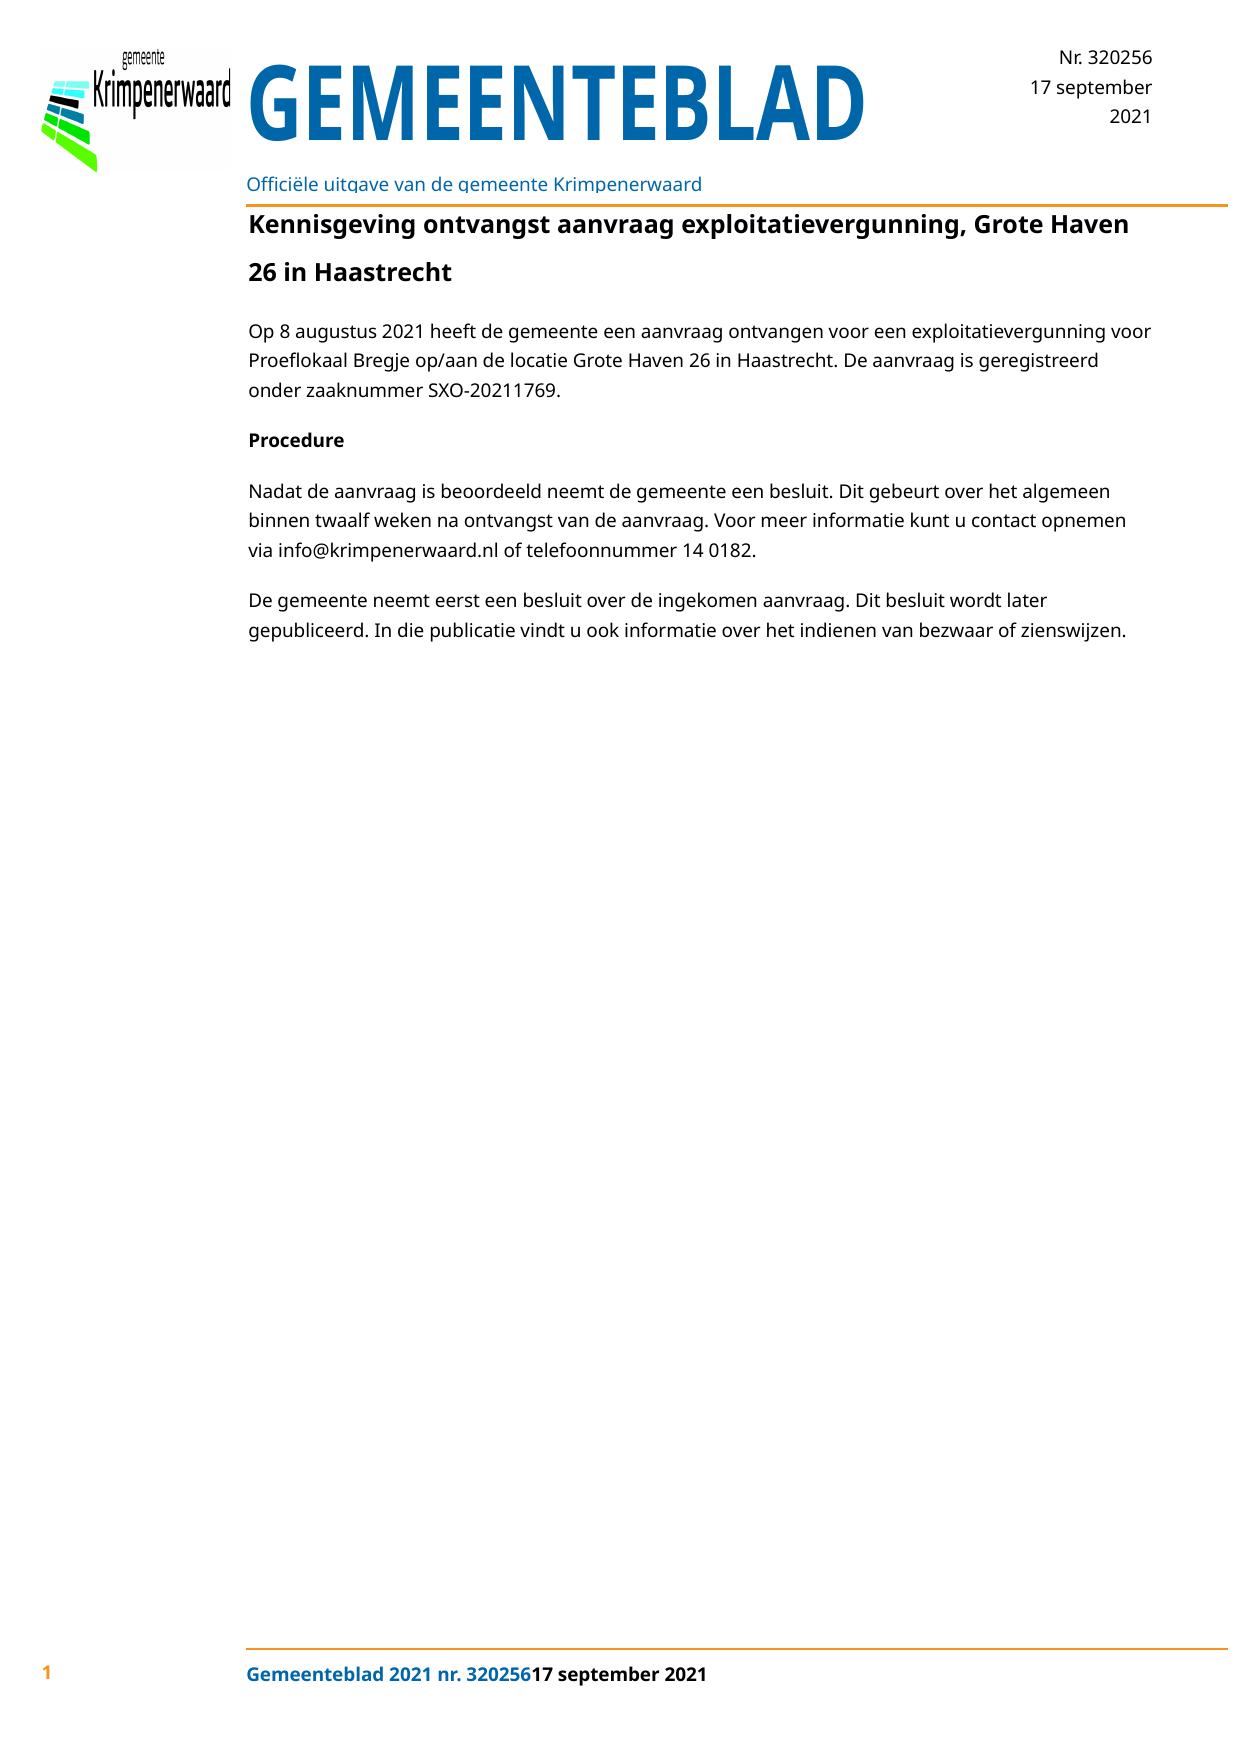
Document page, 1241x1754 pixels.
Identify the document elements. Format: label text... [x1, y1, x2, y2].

picture [41, 47, 231, 172]
text Nadat de aanvraag is beoordeeld neemt de gemeente een besluit. Dit gebeurt over het algemeen binnen twaalf weken na ontvangst van de aanvraag. Voor meer informatie kunt u contact opnemen via info@krimpenerwaard.nl of telefoonnummer 14 0182. [248, 478, 1152, 563]
text Procedure [248, 427, 1152, 453]
text De gemeente neemt eerst een besluit over de ingekomen aanvraag. Dit besluit wordt later gepubliceerd. In die publicatie vindt u ook informatie over het indienen van bezwaar of zienswijzen. [248, 587, 1152, 643]
text Kennisgeving ontvangst aanvraag exploitatievergunning, Grote Haven 26 in Haastrecht [248, 207, 1152, 288]
text Op 8 augustus 2021 heeft de gemeente een aanvraag ontvangen voor een exploitatievergunning voor Proeflokaal Bregje op/aan de locatie Grote Haven 26 in Haastrecht. De aanvraag is geregistreerd onder zaaknummer SXO-20211769. [248, 318, 1152, 403]
